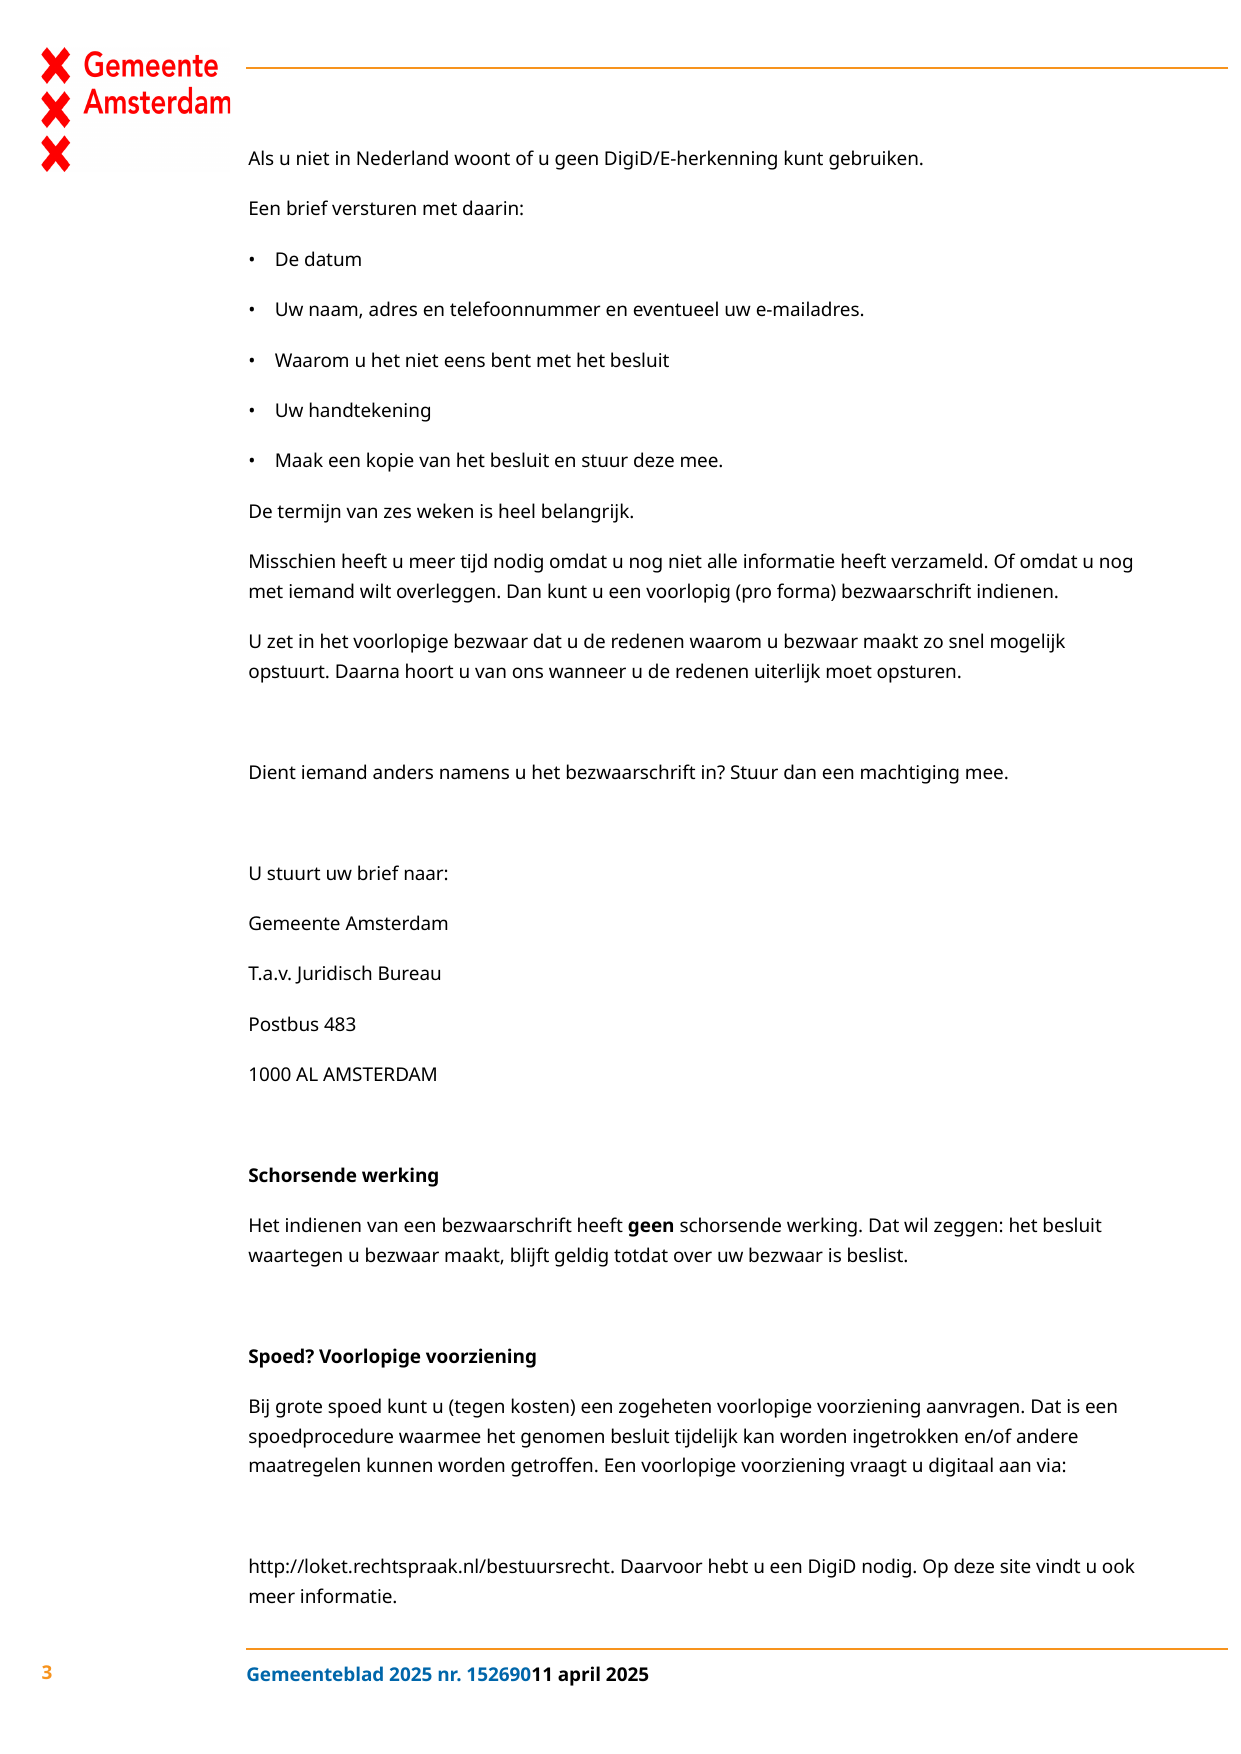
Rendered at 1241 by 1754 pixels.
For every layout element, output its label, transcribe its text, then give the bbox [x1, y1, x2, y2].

picture [41, 47, 231, 172]
text http://loket.rechtspraak.nl/bestuursrecht. Daarvoor hebt u een DigiD nodig. Op deze site vindt u ook meer informatie. [248, 1553, 1152, 1609]
text 1000 AL AMSTERDAM [248, 1061, 1152, 1087]
text Een brief versturen met daarin: [248, 196, 1152, 221]
text De termijn van zes weken is heel belangrijk. [248, 498, 1152, 524]
text • De datum [248, 246, 1152, 272]
text U stuurt uw brief naar: [248, 860, 1152, 886]
text • Uw naam, adres en telefoonnummer en eventueel uw e-mailadres. [248, 296, 1152, 322]
text T.a.v. Juridisch Bureau [248, 961, 1152, 986]
text • Maak een kopie van het besluit en stuur deze mee. [248, 448, 1152, 473]
text Als u niet in Nederland woont of u geen DigiD/E-herkenning kunt gebruiken. [248, 145, 1152, 171]
text Schorsende werking [248, 1162, 1152, 1188]
text Dient iemand anders namens u het bezwaarschrift in? Stuur dan een machtiging mee. [248, 759, 1152, 785]
text • Uw handtekening [248, 397, 1152, 423]
text • Waarom u het niet eens bent met het besluit [248, 347, 1152, 373]
text U zet in het voorlopige bezwaar dat u de redenen waarom u bezwaar maakt zo snel mogelijk opstuurt. Daarna hoort u van ons wanneer u de redenen uiterlijk moet opsturen. [248, 628, 1152, 684]
text Bij grote spoed kunt u (tegen kosten) een zogeheten voorlopige voorziening aanvragen. Dat is een spoedprocedure waarmee het genomen besluit tijdelijk kan worden ingetrokken en/of andere maatregelen kunnen worden getroffen. Een voorlopige voorziening vraagt u digitaal aan via: [248, 1393, 1152, 1478]
text Het indienen van een bezwaarschrift heeft geen schorsende werking. Dat wil zeggen: het besluit waartegen u bezwaar maakt, blijft geldig totdat over uw bezwaar is beslist. [248, 1213, 1152, 1268]
text Spoed? Voorlopige voorziening [248, 1343, 1152, 1369]
text Postbus 483 [248, 1011, 1152, 1037]
text Misschien heeft u meer tijd nodig omdat u nog niet alle informatie heeft verzameld. Of omdat u nog met iemand wilt overleggen. Dan kunt u een voorlopig (pro forma) bezwaarschrift indienen. [248, 548, 1152, 604]
text Gemeente Amsterdam [248, 910, 1152, 936]
